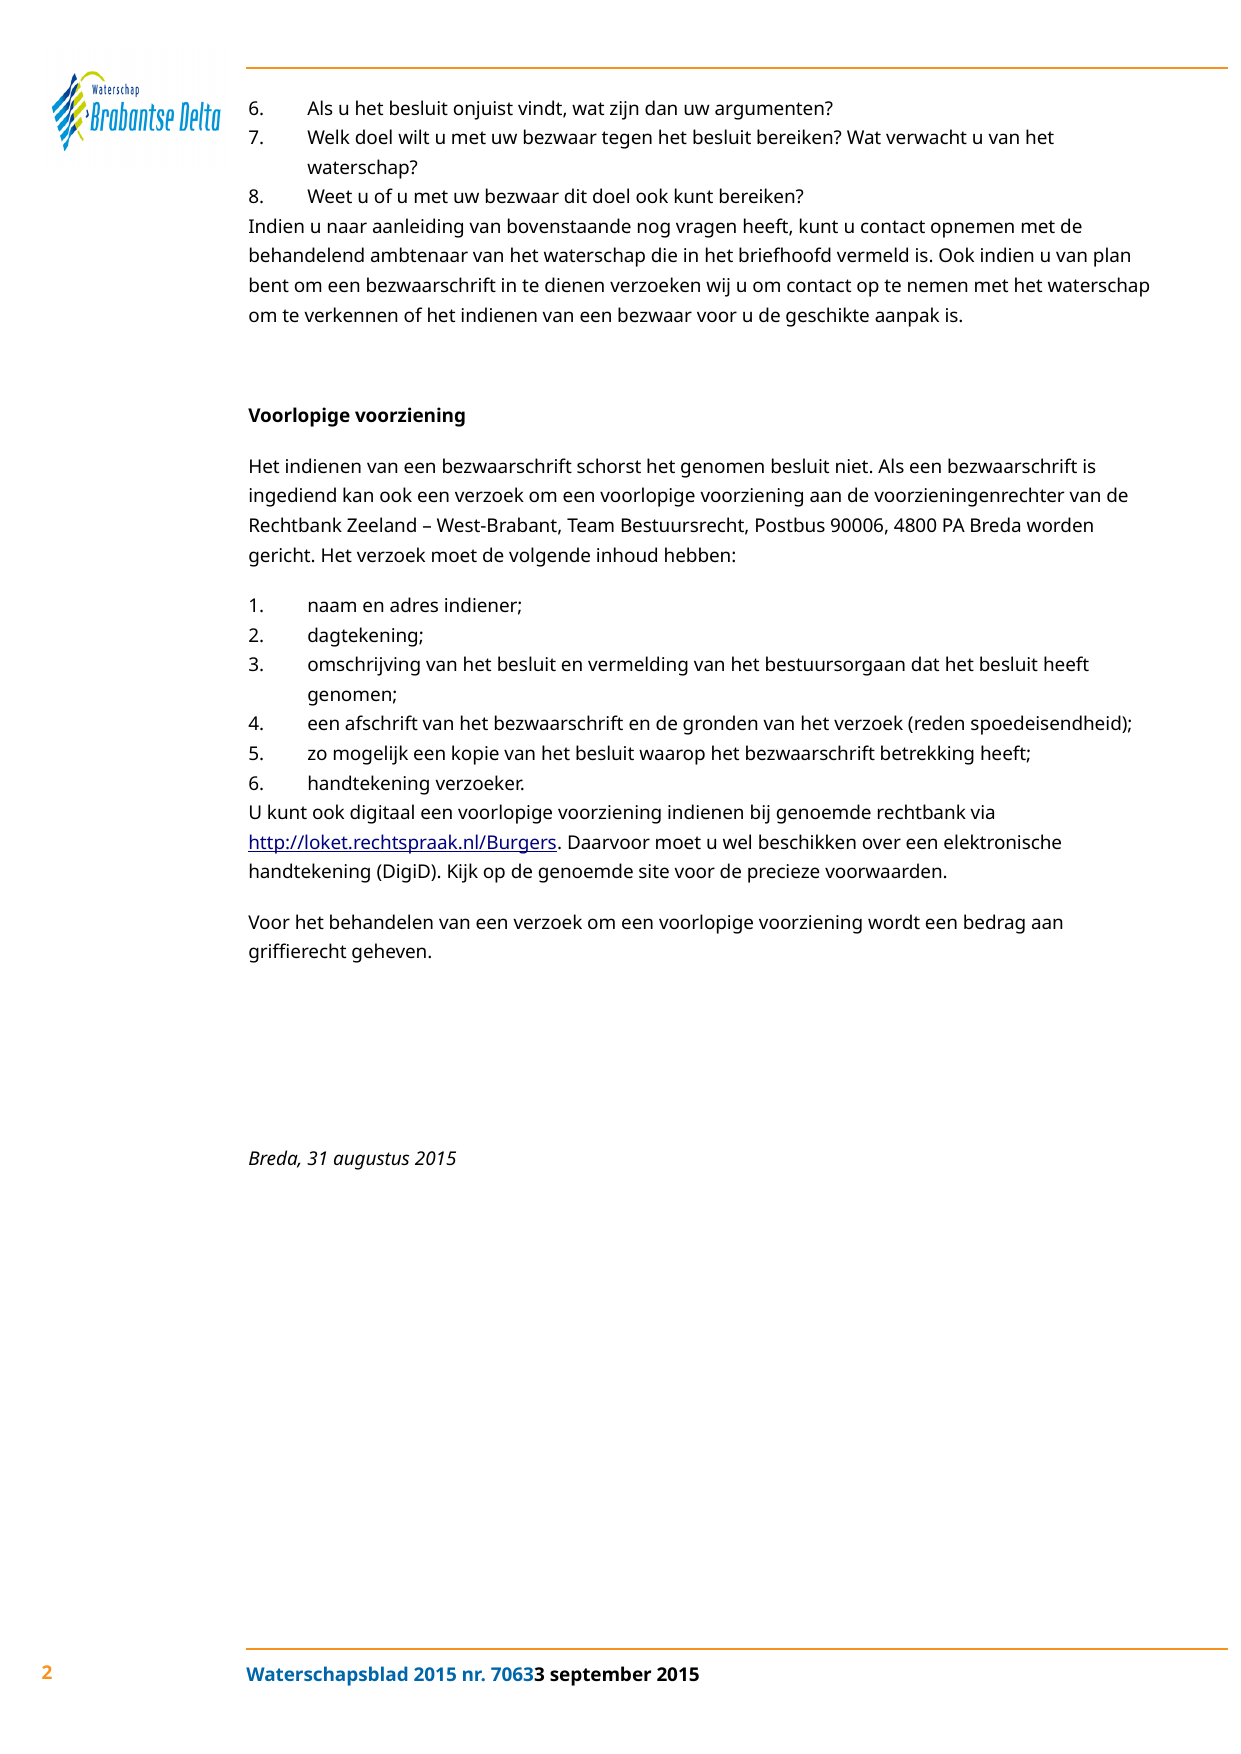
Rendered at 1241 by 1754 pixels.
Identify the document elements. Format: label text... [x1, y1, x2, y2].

text Indien u naar aanleiding van bovenstaande nog vragen heeft, kunt u contact opnemen met de behandelend ambtenaar van het waterschap die in het briefhoofd vermeld is. Ook indien u van plan bent om een bezwaarschrift in te dienen verzoeken wij u om contact op te nemen met het waterschap om te verkennen of het indienen van een bezwaar voor u de geschikte aanpak is. [248, 213, 1152, 328]
text Het indienen van een bezwaarschrift schorst het genomen besluit niet. Als een bezwaarschrift is ingediend kan ook een verzoek om een voorlopige voorziening aan de voorzieningenrechter van de Rechtbank Zeeland – West-Brabant, Team Bestuursrecht, Postbus 90006, 4800 PA Breda worden gericht. Het verzoek moet de volgende inhoud hebben: [248, 453, 1152, 568]
list omschrijving van het besluit en vermelding van het bestuursorgaan dat het besluit heeft genomen; [248, 651, 1152, 707]
list een afschrift van het bezwaarschrift en de gronden van het verzoek (reden spoedeisendheid); [248, 711, 1152, 736]
text U kunt ook digitaal een voorlopige voorziening indienen bij genoemde rechtbank via http://loket.rechtspraak.nl/Burgers. Daarvoor moet u wel beschikken over een elektronische handtekening (DigiD). Kijk op de genoemde site voor de precieze voorwaarden. [248, 799, 1152, 884]
list Weet u of u met uw bezwaar dit doel ook kunt bereiken? [248, 183, 1152, 209]
text Voorlopige voorziening [248, 403, 1152, 428]
text Breda, 31 augustus 2015 [248, 1145, 1152, 1171]
text Voor het behandelen van een verzoek om een voorlopige voorziening wordt een bedrag aan griffierecht geheven. [248, 909, 1152, 964]
list Als u het besluit onjuist vindt, wat zijn dan uw argumenten? [248, 95, 1152, 121]
list Welk doel wilt u met uw bezwaar tegen het besluit bereiken? Wat verwacht u van het waterschap? [248, 124, 1152, 180]
picture [41, 47, 231, 172]
list handtekening verzoeker. [248, 770, 1152, 796]
list dagtekening; [248, 622, 1152, 648]
list naam en adres indiener; [248, 592, 1152, 618]
list zo mogelijk een kopie van het besluit waarop het bezwaarschrift betrekking heeft; [248, 740, 1152, 766]
